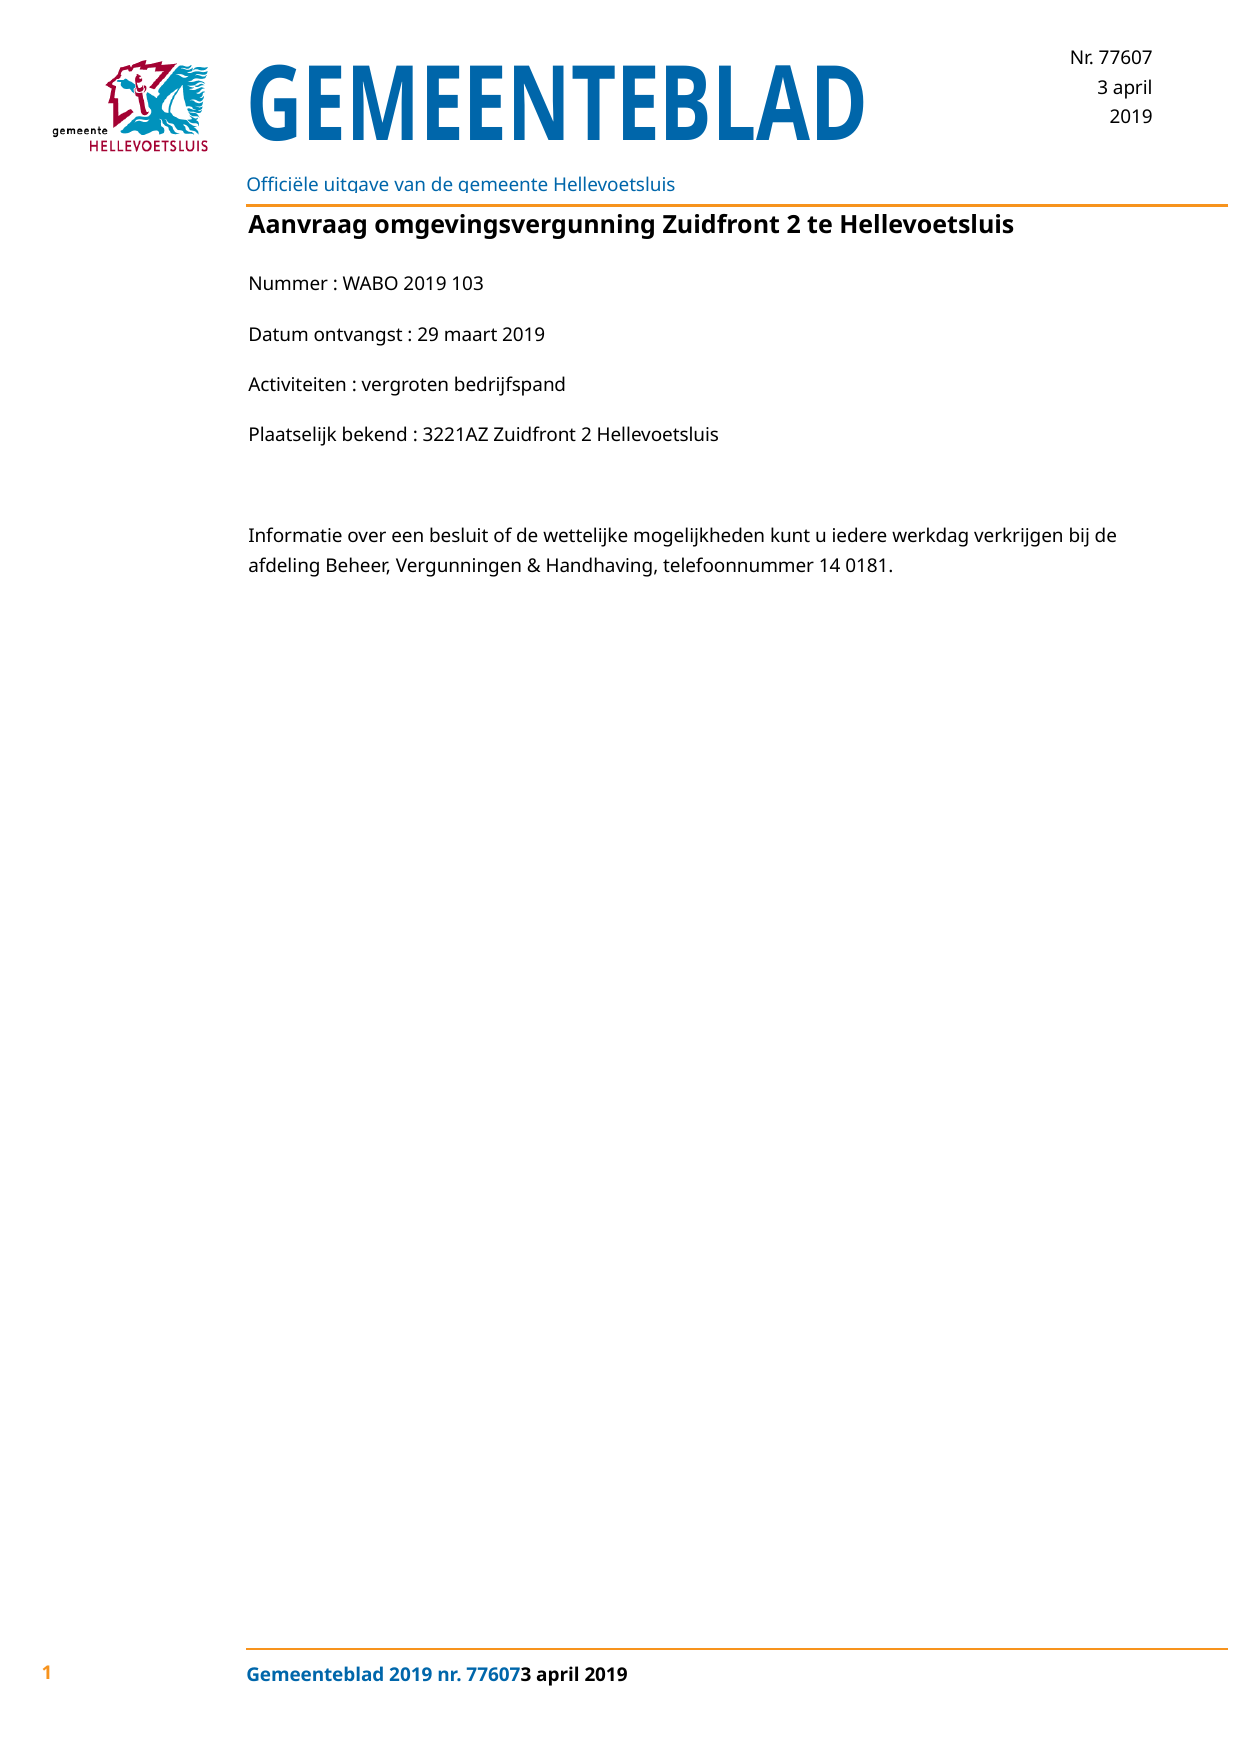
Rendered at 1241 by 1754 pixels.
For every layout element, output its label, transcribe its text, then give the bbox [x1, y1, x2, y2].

text Nummer : WABO 2019 103 [248, 270, 1152, 296]
text Plaatselijk bekend : 3221AZ Zuidfront 2 Hellevoetsluis [248, 422, 1152, 447]
text Activiteiten : vergroten bedrijfspand [248, 371, 1152, 397]
text Datum ontvangst : 29 maart 2019 [248, 321, 1152, 346]
picture [41, 47, 231, 172]
text Informatie over een besluit of de wettelijke mogelijkheden kunt u iedere werkdag verkrijgen bij de afdeling Beheer, Vergunningen & Handhaving, telefoonnummer 14 0181. [248, 522, 1152, 578]
text Aanvraag omgevingsvergunning Zuidfront 2 te Hellevoetsluis [248, 207, 1152, 241]
